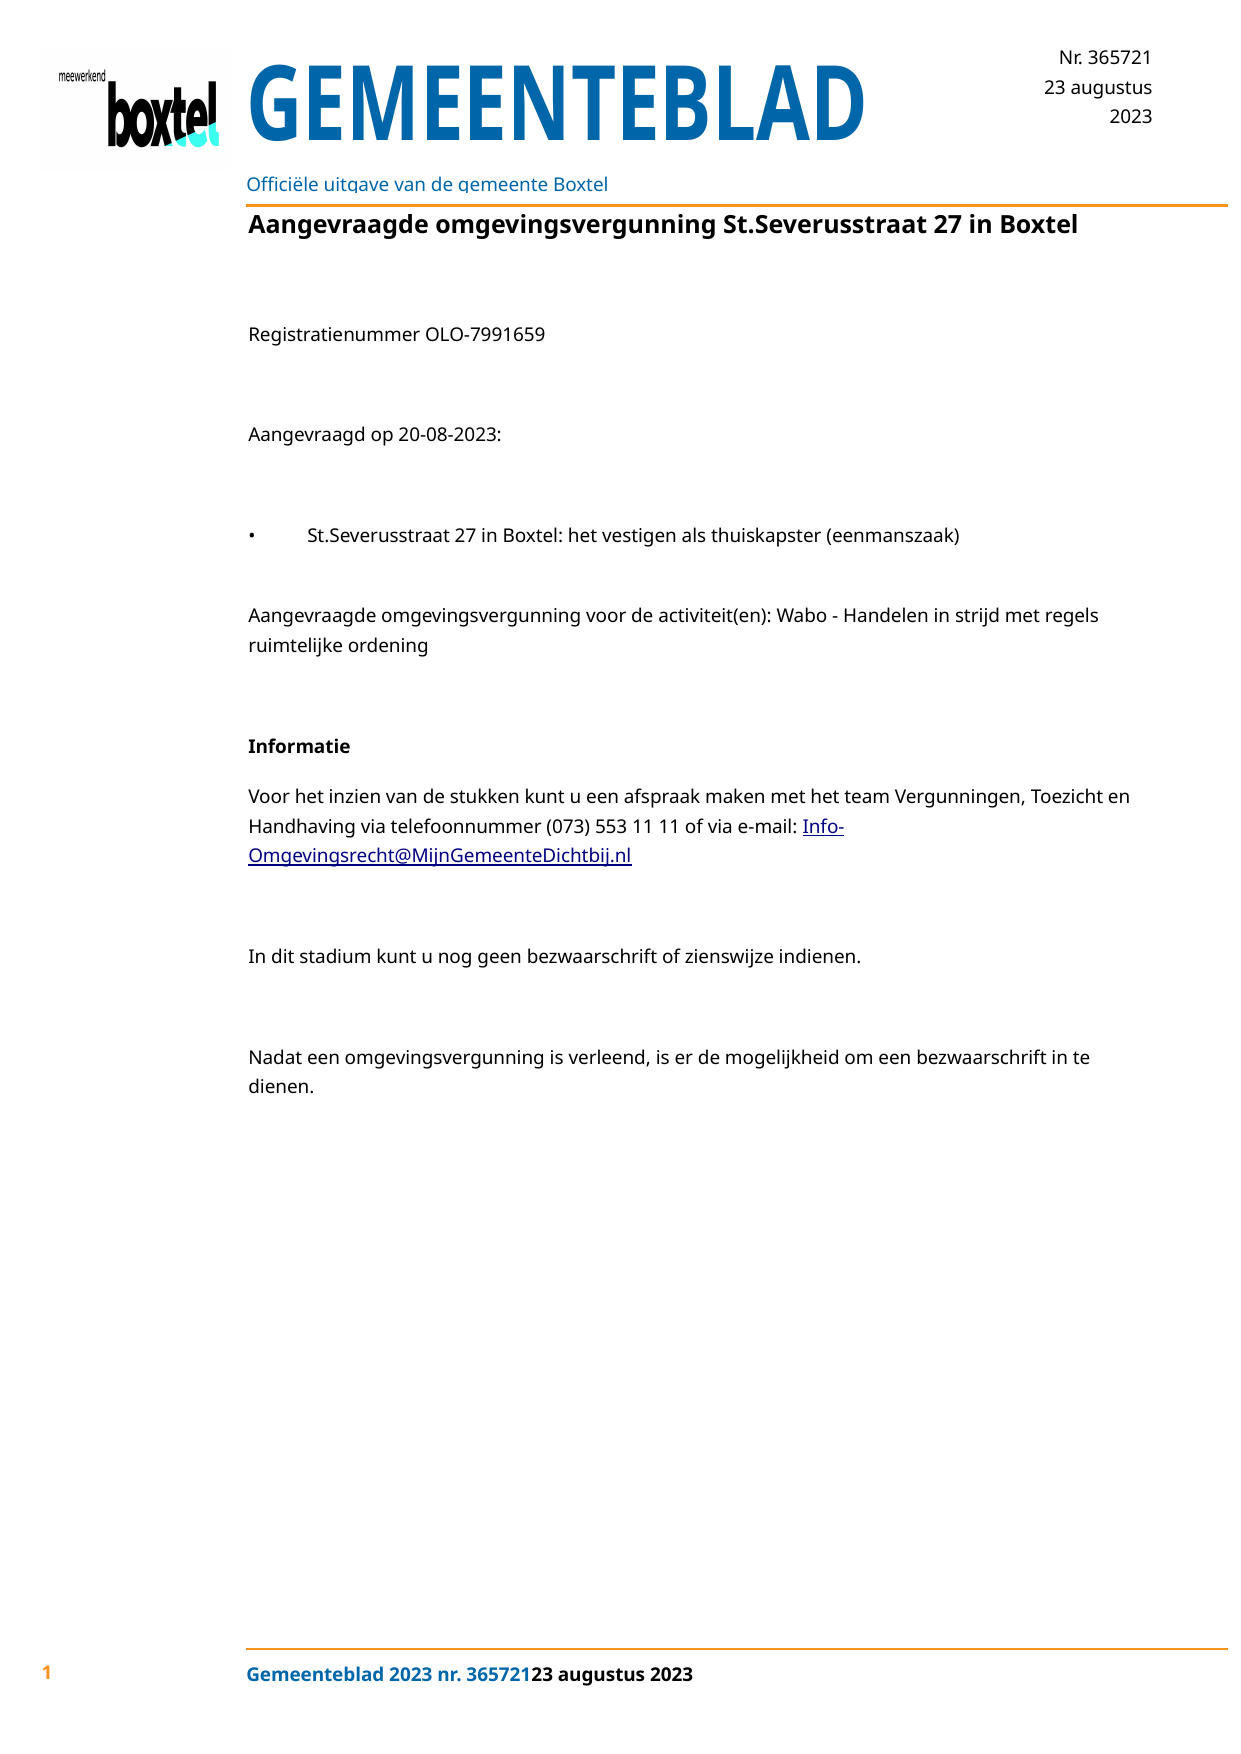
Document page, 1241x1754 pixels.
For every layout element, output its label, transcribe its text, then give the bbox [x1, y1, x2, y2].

text Aangevraagd op 20-08-2023: [248, 422, 1152, 447]
text Voor het inzien van de stukken kunt u een afspraak maken met het team Vergunningen, Toezicht en Handhaving via telefoonnummer (073) 553 11 11 of via e-mail: Info-Omgevingsrecht@MijnGemeenteDichtbij.nl [248, 783, 1152, 868]
text In dit stadium kunt u nog geen bezwaarschrift of zienswijze indienen. [248, 943, 1152, 969]
text Informatie [248, 733, 1152, 758]
text Registratienummer OLO-7991659 [248, 321, 1152, 346]
text Aangevraagde omgevingsvergunning St.Severusstraat 27 in Boxtel [248, 207, 1152, 241]
list St.Severusstraat 27 in Boxtel: het vestigen als thuiskapster (eenmanszaak) [248, 522, 1152, 548]
picture [41, 47, 231, 172]
text Nadat een omgevingsvergunning is verleend, is er de mogelijkheid om een bezwaarschrift in te dienen. [248, 1044, 1152, 1099]
text Aangevraagde omgevingsvergunning voor de activiteit(en): Wabo - Handelen in strijd met regels ruimtelijke ordening [248, 602, 1152, 658]
